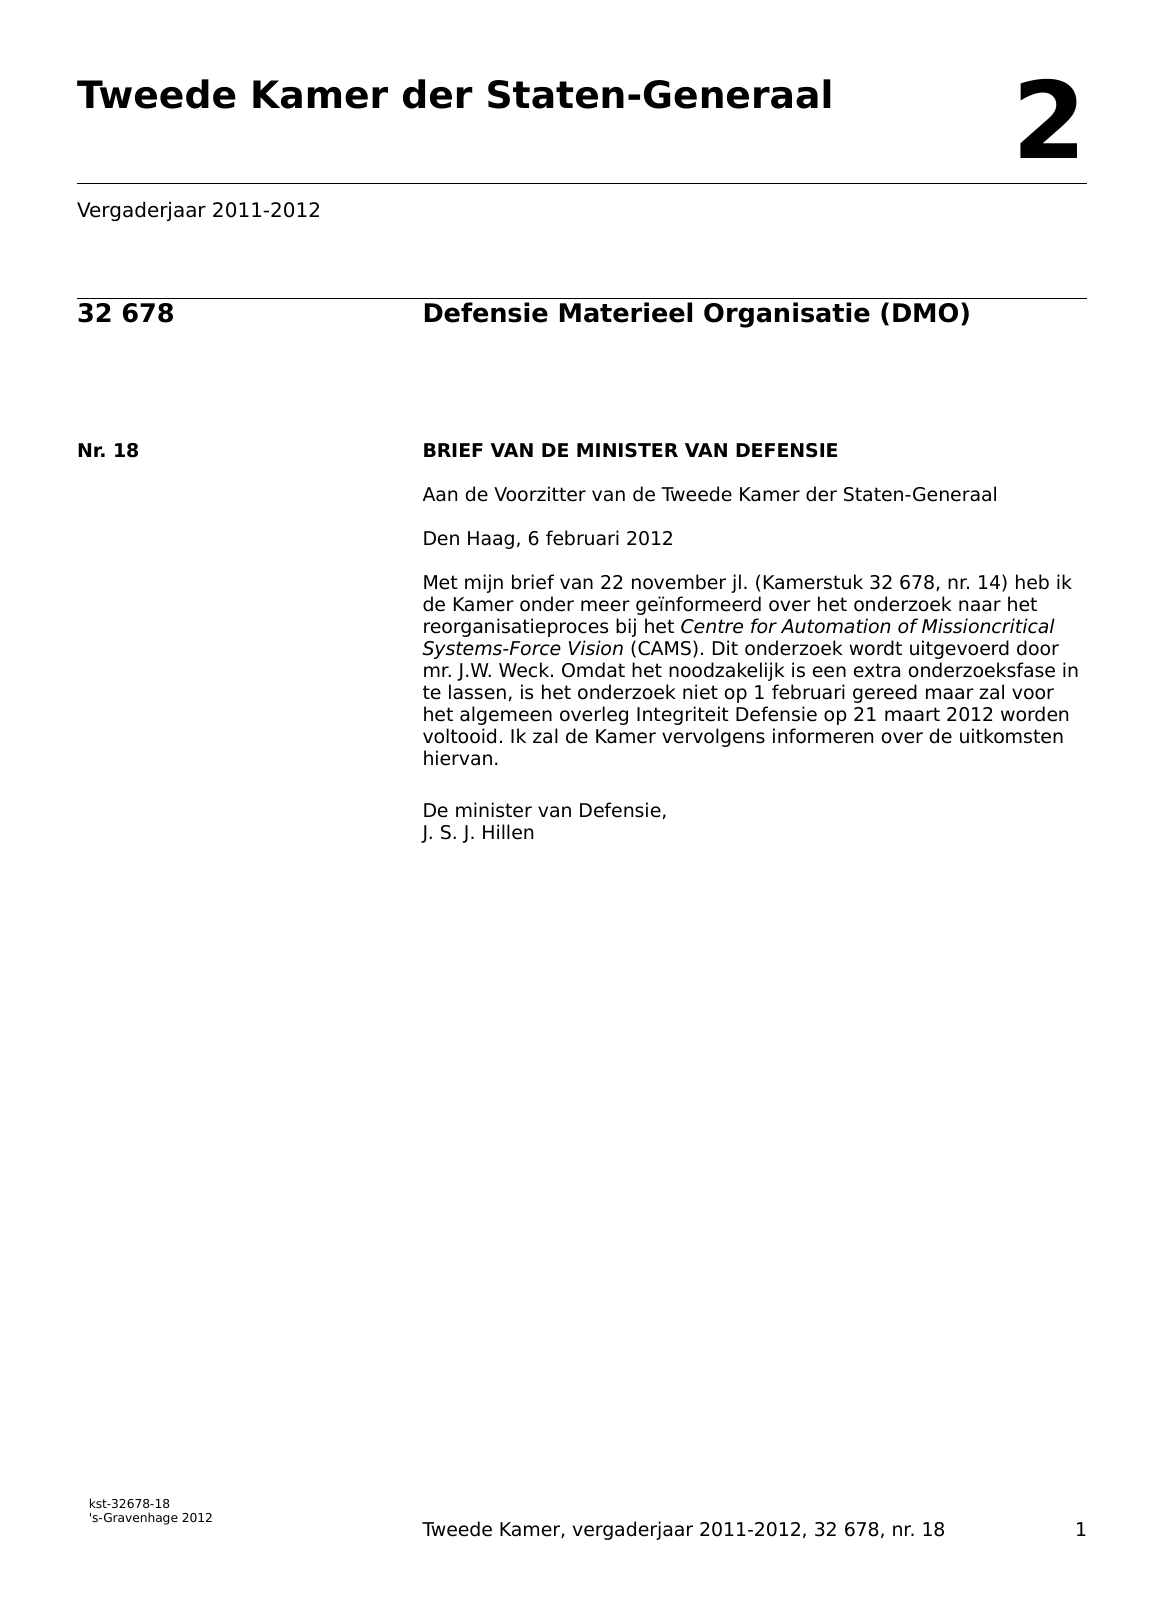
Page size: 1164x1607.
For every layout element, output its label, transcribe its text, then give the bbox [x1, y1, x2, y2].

text kst-32678-18 [88, 1497, 323, 1511]
table_cell Vergaderjaar 2011-2012 [77, 184, 1087, 298]
subtitle 32 678 Defensie Materieel Organisatie (DMO) [77, 299, 1087, 329]
text 's-Gravenhage 2012 [88, 1511, 323, 1525]
table_header Tweede Kamer der Staten-Generaal [77, 59, 886, 183]
table_header 2 [886, 59, 1087, 183]
text Den Haag, 6 februari 2012 [422, 528, 1087, 550]
text Met mijn brief van 22 november jl. (Kamerstuk 32 678, nr. 14) heb ik de Kamer onder meer geïnformeerd over het onderzoek naar het reorganisatieproces bij het Centre for Automation of Missioncritical Systems-Force Vision (CAMS). Dit onderzoek wordt uitgevoerd door mr. J.W. Weck. Omdat het noodzakelijk is een extra onderzoeksfase in te lassen, is het onderzoek niet op 1 februari gereed maar zal voor het algemeen overleg Integriteit Defensie op 21 maart 2012 worden voltooid. Ik zal de Kamer vervolgens informeren over de uitkomsten hiervan. [422, 572, 1087, 770]
subtitle Nr. 18 BRIEF VAN DE MINISTER VAN DEFENSIE [77, 440, 1087, 462]
text Aan de Voorzitter van de Tweede Kamer der Staten-Generaal [422, 484, 1087, 506]
text De minister van Defensie, J. S. J. Hillen [422, 800, 1087, 844]
